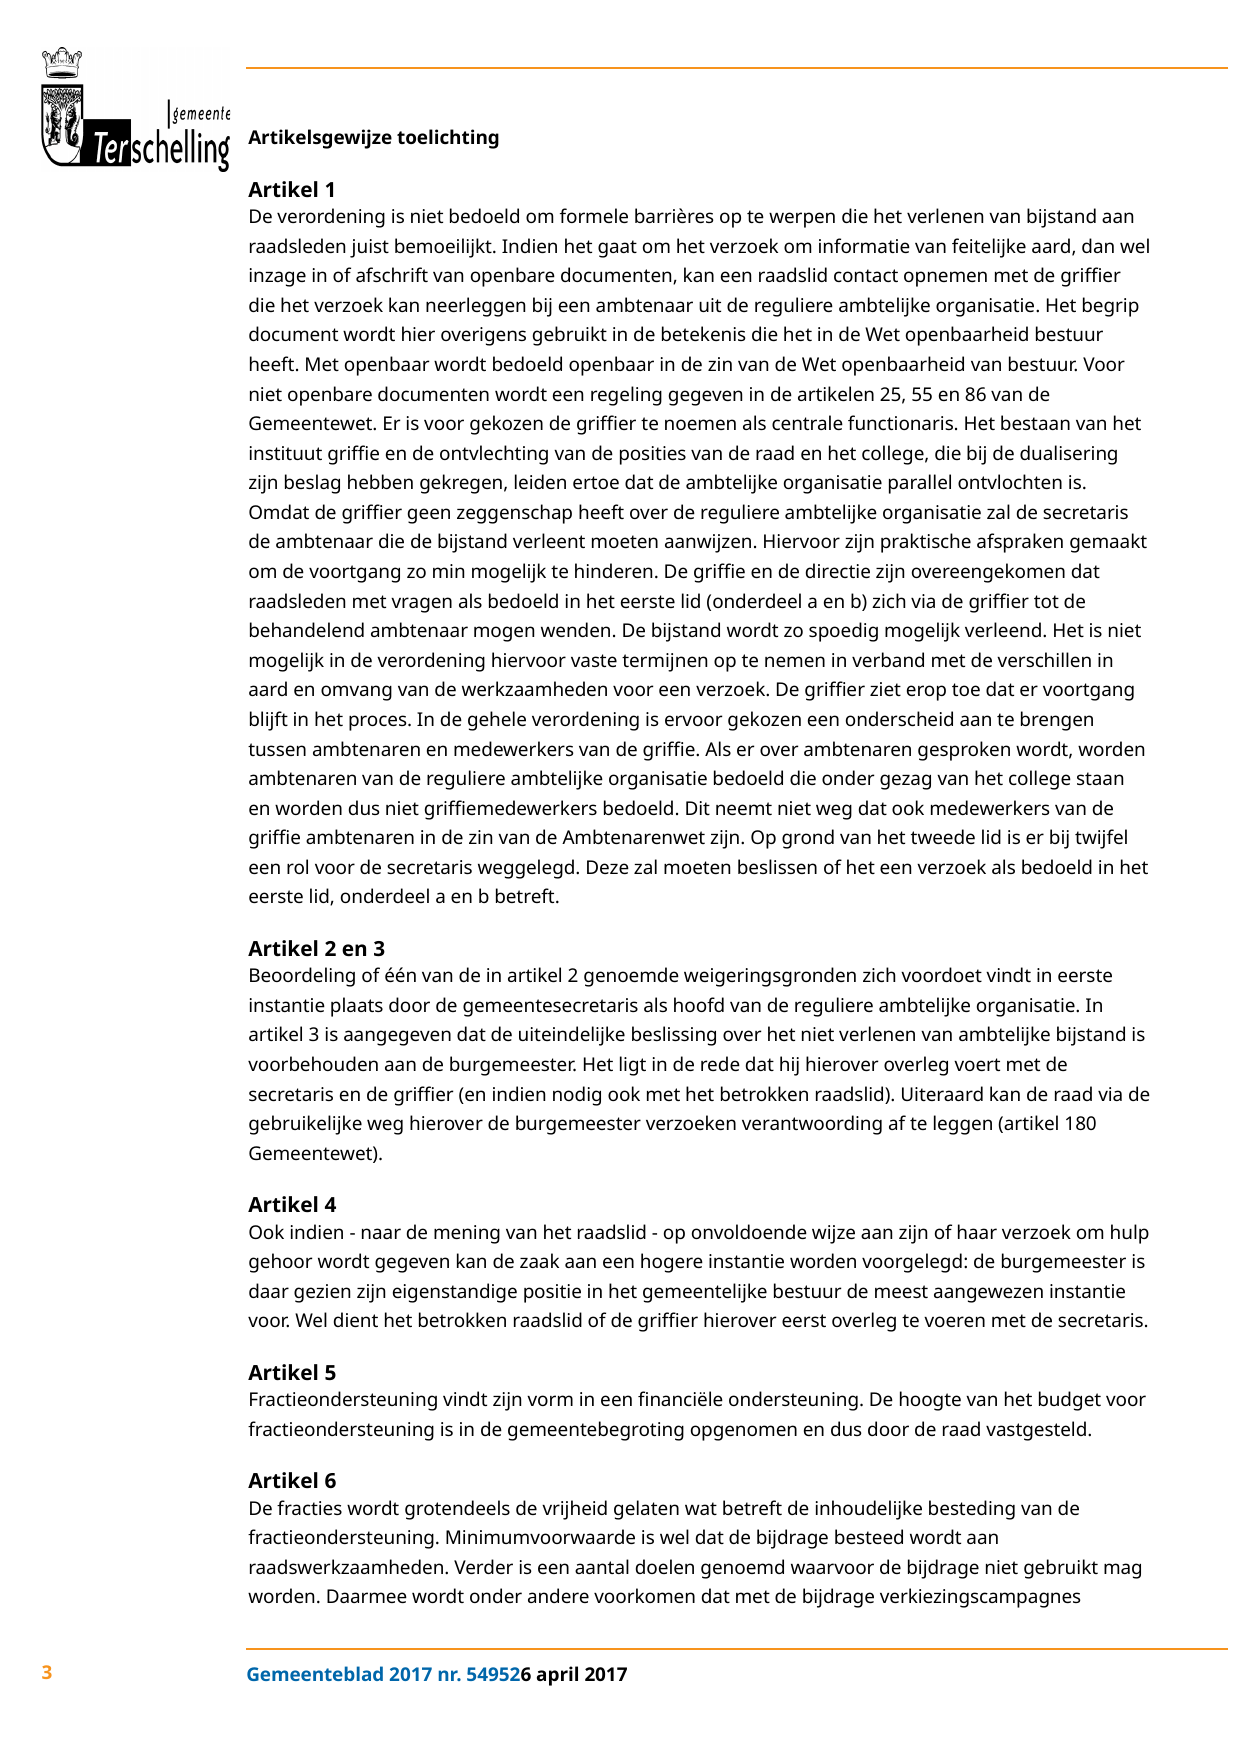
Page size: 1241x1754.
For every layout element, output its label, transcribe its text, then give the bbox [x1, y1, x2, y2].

picture [41, 47, 231, 172]
text Fractieondersteuning vindt zijn vorm in een financiële ondersteuning. De hoogte van het budget voor fractieondersteuning is in de gemeentebegroting opgenomen en dus door de raad vastgesteld. [248, 1386, 1152, 1442]
text Artikel 1 [248, 175, 1152, 203]
text Artikel 6 [248, 1466, 1152, 1495]
text Artikel 2 en 3 [248, 934, 1152, 962]
text De verordening is niet bedoeld om formele barrières op te werpen die het verlenen van bijstand aan raadsleden juist bemoeilijkt. Indien het gaat om het verzoek om informatie van feitelijke aard, dan wel inzage in of afschrift van openbare documenten, kan een raadslid contact opnemen met de griffier die het verzoek kan neerleggen bij een ambtenaar uit de reguliere ambtelijke organisatie. Het begrip document wordt hier overigens gebruikt in de betekenis die het in de Wet openbaarheid bestuur heeft. Met openbaar wordt bedoeld openbaar in de zin van de Wet openbaarheid van bestuur. Voor niet openbare documenten wordt een regeling gegeven in de artikelen 25, 55 en 86 van de Gemeentewet. Er is voor gekozen de griffier te noemen als centrale functionaris. Het bestaan van het instituut griffie en de ontvlechting van de posities van de raad en het college, die bij de dualisering zijn beslag hebben gekregen, leiden ertoe dat de ambtelijke organisatie parallel ontvlochten is. Omdat de griffier geen zeggenschap heeft over de reguliere ambtelijke organisatie zal de secretaris de ambtenaar die de bijstand verleent moeten aanwijzen. Hiervoor zijn praktische afspraken gemaakt om de voortgang zo min mogelijk te hinderen. De griffie en de directie zijn overeengekomen dat raadsleden met vragen als bedoeld in het eerste lid (onderdeel a en b) zich via de griffier tot de behandelend ambtenaar mogen wenden. De bijstand wordt zo spoedig mogelijk verleend. Het is niet mogelijk in de verordening hiervoor vaste termijnen op te nemen in verband met de verschillen in aard en omvang van de werkzaamheden voor een verzoek. De griffier ziet erop toe dat er voortgang blijft in het proces. In de gehele verordening is ervoor gekozen een onderscheid aan te brengen tussen ambtenaren en medewerkers van de griffie. Als er over ambtenaren gesproken wordt, worden ambtenaren van de reguliere ambtelijke organisatie bedoeld die onder gezag van het college staan en worden dus niet griffiemedewerkers bedoeld. Dit neemt niet weg dat ook medewerkers van de griffie ambtenaren in de zin van de Ambtenarenwet zijn. Op grond van het tweede lid is er bij twijfel een rol voor de secretaris weggelegd. Deze zal moeten beslissen of het een verzoek als bedoeld in het eerste lid, onderdeel a en b betreft. [248, 203, 1152, 909]
text Artikel 4 [248, 1190, 1152, 1219]
text Artikelsgewijze toelichting [248, 124, 1152, 150]
text Artikel 5 [248, 1358, 1152, 1386]
text Beoordeling of één van de in artikel 2 genoemde weigeringsgronden zich voordoet vindt in eerste instantie plaats door de gemeentesecretaris als hoofd van de reguliere ambtelijke organisatie. In artikel 3 is aangegeven dat de uiteindelijke beslissing over het niet verlenen van ambtelijke bijstand is voorbehouden aan de burgemeester. Het ligt in de rede dat hij hierover overleg voert met de secretaris en de griffier (en indien nodig ook met het betrokken raadslid). Uiteraard kan de raad via de gebruikelijke weg hierover de burgemeester verzoeken verantwoording af te leggen (artikel 180 Gemeentewet). [248, 962, 1152, 1166]
text De fracties wordt grotendeels de vrijheid gelaten wat betreft de inhoudelijke besteding van de fractieondersteuning. Minimumvoorwaarde is wel dat de bijdrage besteed wordt aan raadswerkzaamheden. Verder is een aantal doelen genoemd waarvoor de bijdrage niet gebruikt mag worden. Daarmee wordt onder andere voorkomen dat met de bijdrage verkiezingscampagnes [248, 1495, 1152, 1609]
text Ook indien - naar de mening van het raadslid - op onvoldoende wijze aan zijn of haar verzoek om hulp gehoor wordt gegeven kan de zaak aan een hogere instantie worden voorgelegd: de burgemeester is daar gezien zijn eigenstandige positie in het gemeentelijke bestuur de meest aangewezen instantie voor. Wel dient het betrokken raadslid of de griffier hierover eerst overleg te voeren met de secretaris. [248, 1219, 1152, 1333]
